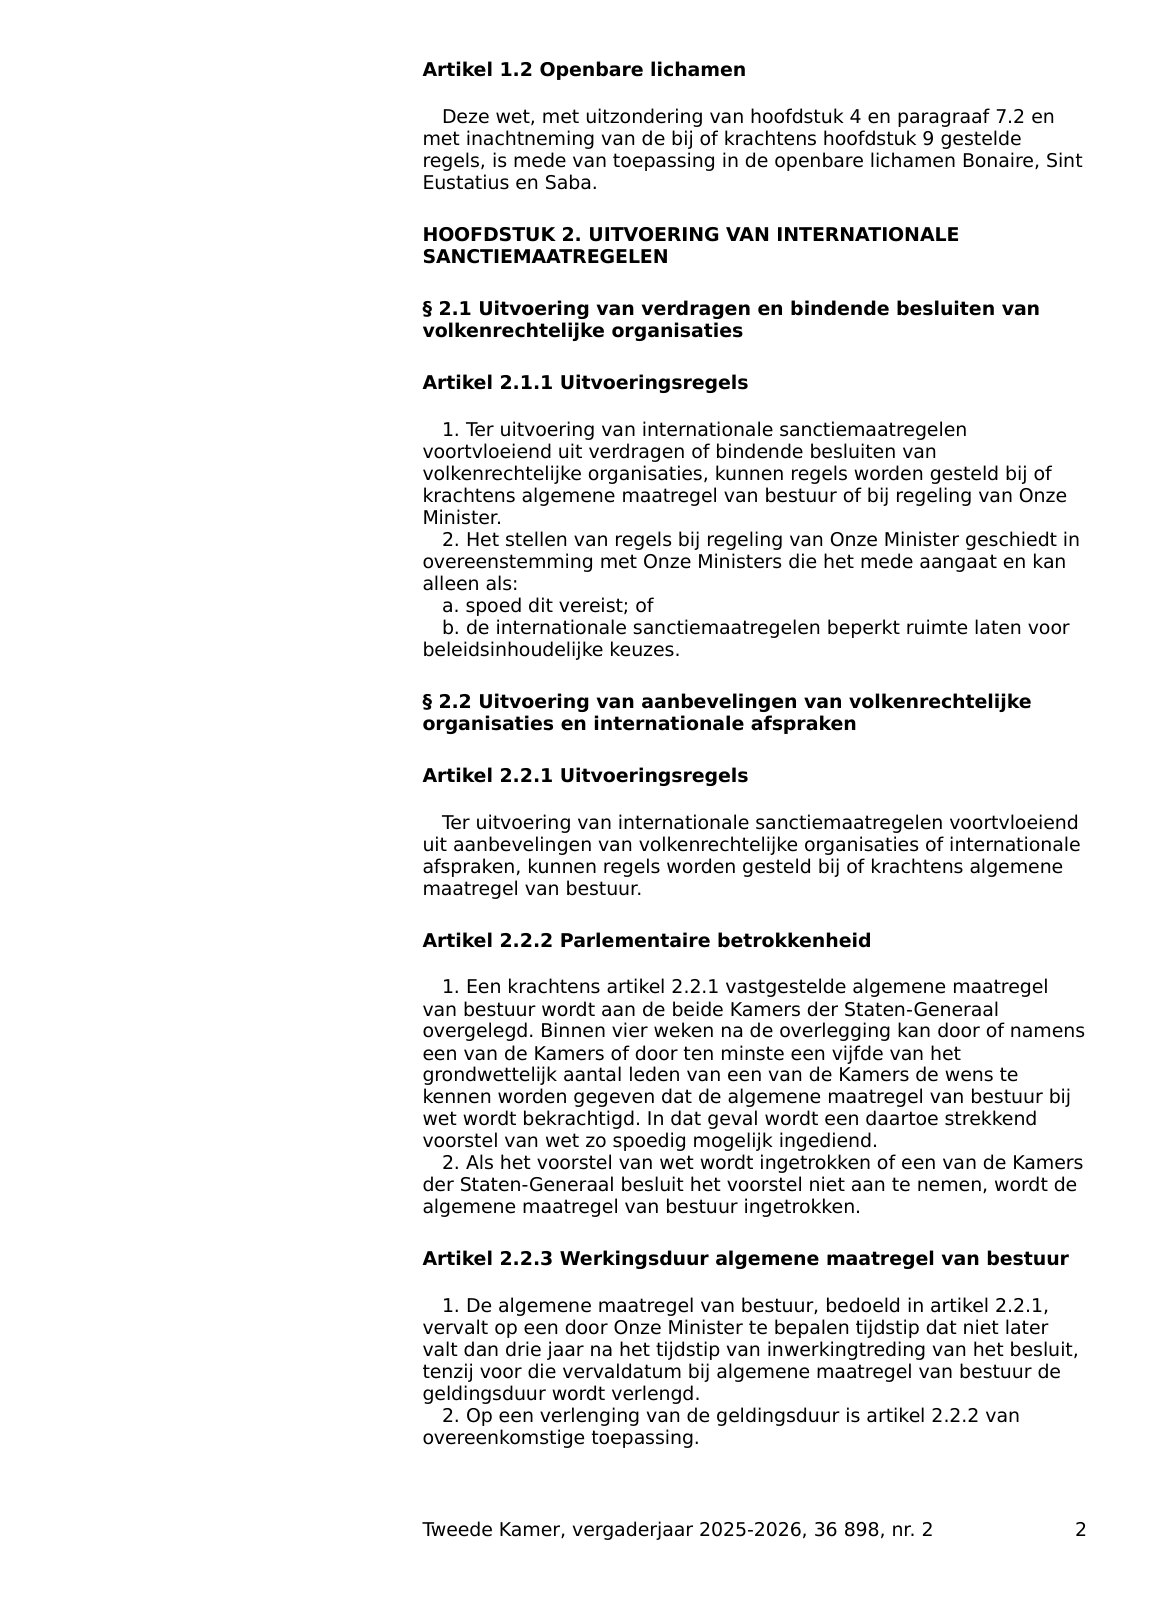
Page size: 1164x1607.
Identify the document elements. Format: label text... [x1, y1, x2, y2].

text b. de internationale sanctiemaatregelen beperkt ruimte laten voor beleidsinhoudelijke keuzes. [422, 617, 1087, 661]
text 1. De algemene maatregel van bestuur, bedoeld in artikel 2.2.1, vervalt op een door Onze Minister te bepalen tijdstip dat niet later valt dan drie jaar na het tijdstip van inwerkingtreding van het besluit, tenzij voor die vervaldatum bij algemene maatregel van bestuur de geldingsduur wordt verlengd. [422, 1295, 1087, 1405]
text Deze wet, met uitzondering van hoofdstuk 4 en paragraaf 7.2 en met inachtneming van de bij of krachtens hoofdstuk 9 gestelde regels, is mede van toepassing in de openbare lichamen Bonaire, Sint Eustatius en Saba. [422, 106, 1087, 194]
text 2. Als het voorstel van wet wordt ingetrokken of een van de Kamers der Staten-Generaal besluit het voorstel niet aan te nemen, wordt de algemene maatregel van bestuur ingetrokken. [422, 1152, 1087, 1218]
text 1. Ter uitvoering van internationale sanctiemaatregelen voortvloeiend uit verdragen of bindende besluiten van volkenrechtelijke organisaties, kunnen regels worden gesteld bij of krachtens algemene maatregel van bestuur of bij regeling van Onze Minister. [422, 419, 1087, 529]
subtitle Artikel 2.2.1 Uitvoeringsregels [422, 764, 1087, 787]
text 1. Een krachtens artikel 2.2.1 vastgestelde algemene maatregel van bestuur wordt aan de beide Kamers der Staten-Generaal overgelegd. Binnen vier weken na de overlegging kan door of namens een van de Kamers of door ten minste een vijfde van het grondwettelijk aantal leden van een van de Kamers de wens te kennen worden gegeven dat de algemene maatregel van bestuur bij wet wordt bekrachtigd. In dat geval wordt een daartoe strekkend voorstel van wet zo spoedig mogelijk ingediend. [422, 976, 1087, 1152]
text Ter uitvoering van internationale sanctiemaatregelen voortvloeiend uit aanbevelingen van volkenrechtelijke organisaties of internationale afspraken, kunnen regels worden gesteld bij of krachtens algemene maatregel van bestuur. [422, 812, 1087, 899]
text 2. Het stellen van regels bij regeling van Onze Minister geschiedt in overeenstemming met Onze Ministers die het mede aangaat en kan alleen als: [422, 529, 1087, 595]
text 2. Op een verlenging van de geldingsduur is artikel 2.2.2 van overeenkomstige toepassing. [422, 1405, 1087, 1449]
subtitle § 2.1 Uitvoering van verdragen en bindende besluiten van volkenrechtelijke organisaties [422, 298, 1087, 342]
subtitle HOOFDSTUK 2. UITVOERING VAN INTERNATIONALE SANCTIEMAATREGELEN [422, 224, 1087, 268]
subtitle Artikel 2.2.2 Parlementaire betrokkenheid [422, 929, 1087, 951]
subtitle Artikel 1.2 Openbare lichamen [422, 59, 1087, 81]
subtitle Artikel 2.2.3 Werkingsduur algemene maatregel van bestuur [422, 1248, 1087, 1270]
text a. spoed dit vereist; of [422, 595, 1087, 617]
subtitle Artikel 2.1.1 Uitvoeringsregels [422, 372, 1087, 394]
subtitle § 2.2 Uitvoering van aanbevelingen van volkenrechtelijke organisaties en internationale afspraken [422, 691, 1087, 734]
